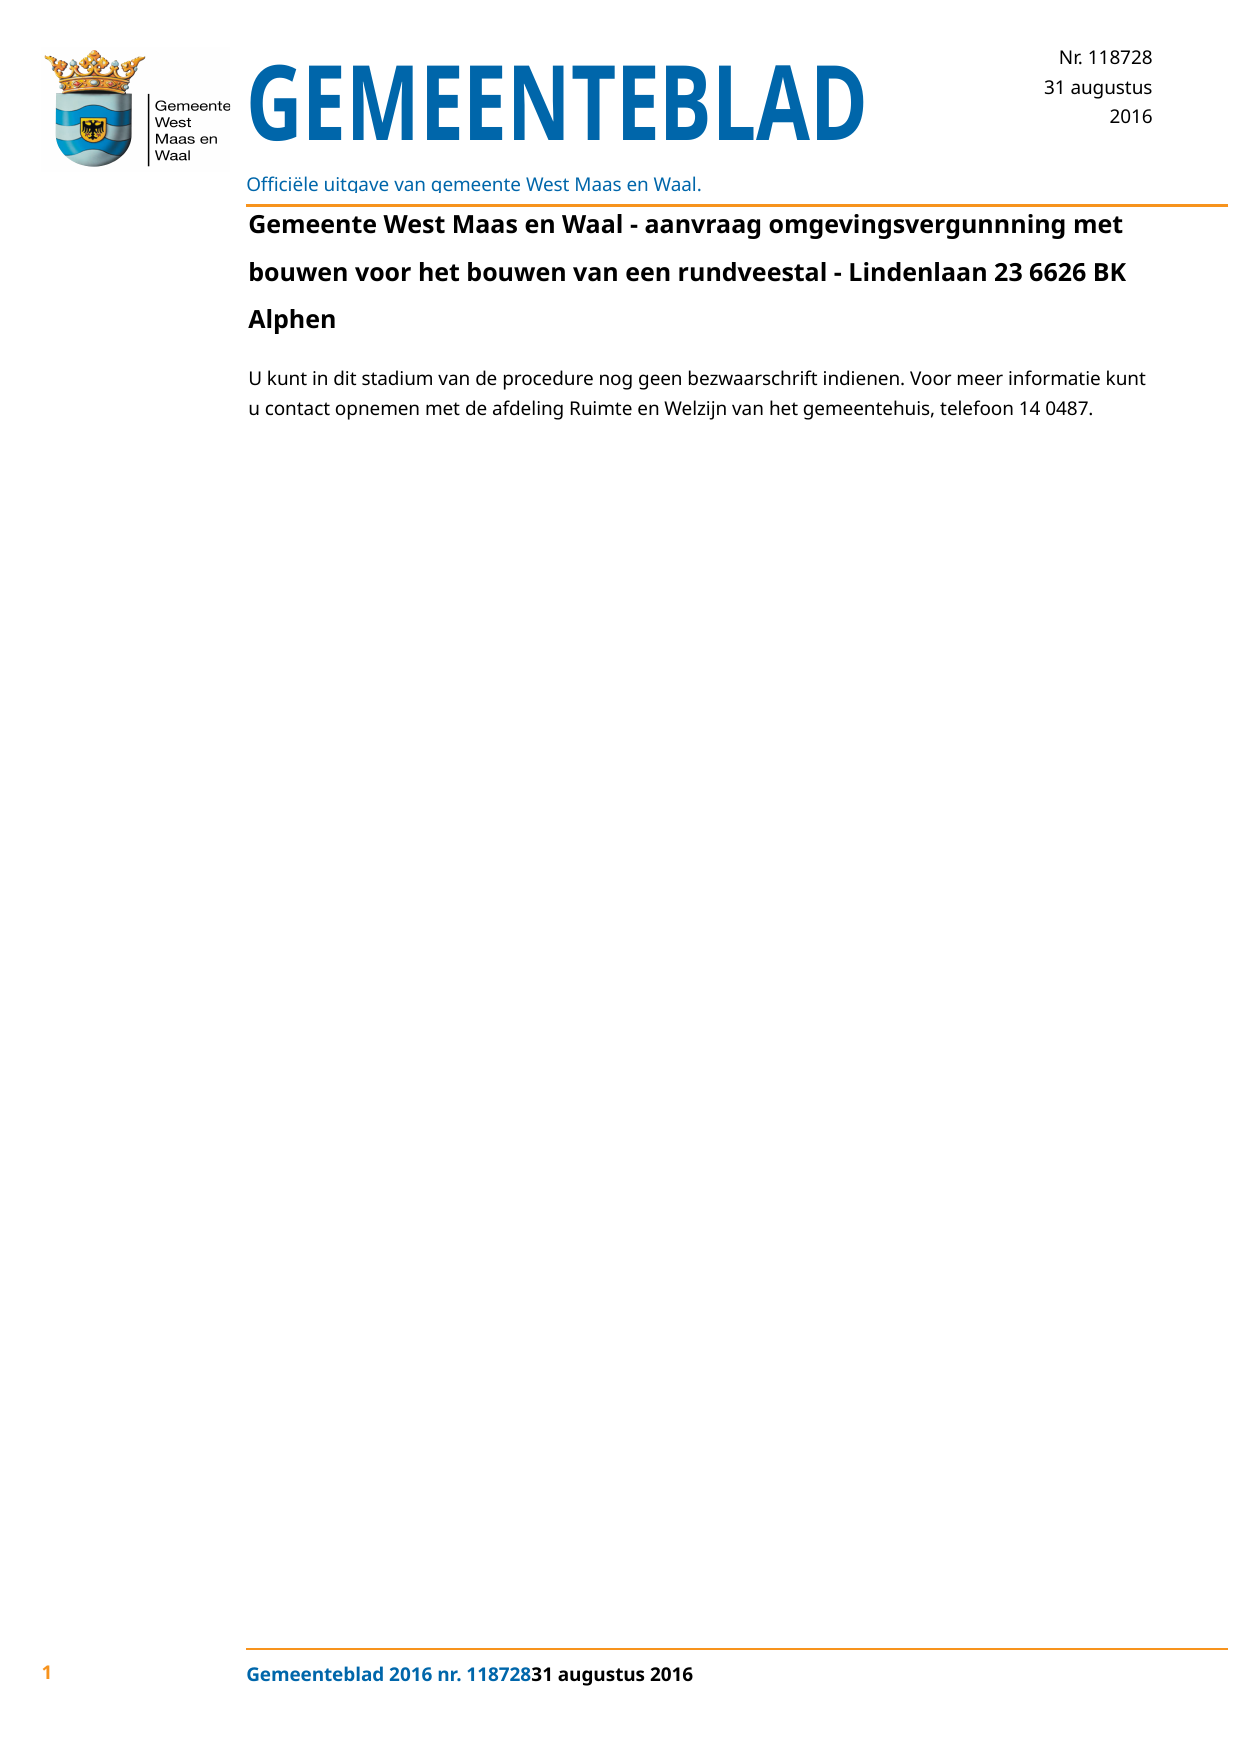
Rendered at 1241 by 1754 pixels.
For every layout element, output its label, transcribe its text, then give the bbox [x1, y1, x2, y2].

picture [41, 47, 231, 172]
text Gemeente West Maas en Waal - aanvraag omgevingsvergunnning met bouwen voor het bouwen van een rundveestal - Lindenlaan 23 6626 BK Alphen [248, 207, 1152, 336]
text U kunt in dit stadium van de procedure nog geen bezwaarschrift indienen. Voor meer informatie kunt u contact opnemen met de afdeling Ruimte en Welzijn van het gemeentehuis, telefoon 14 0487. [248, 366, 1152, 421]
